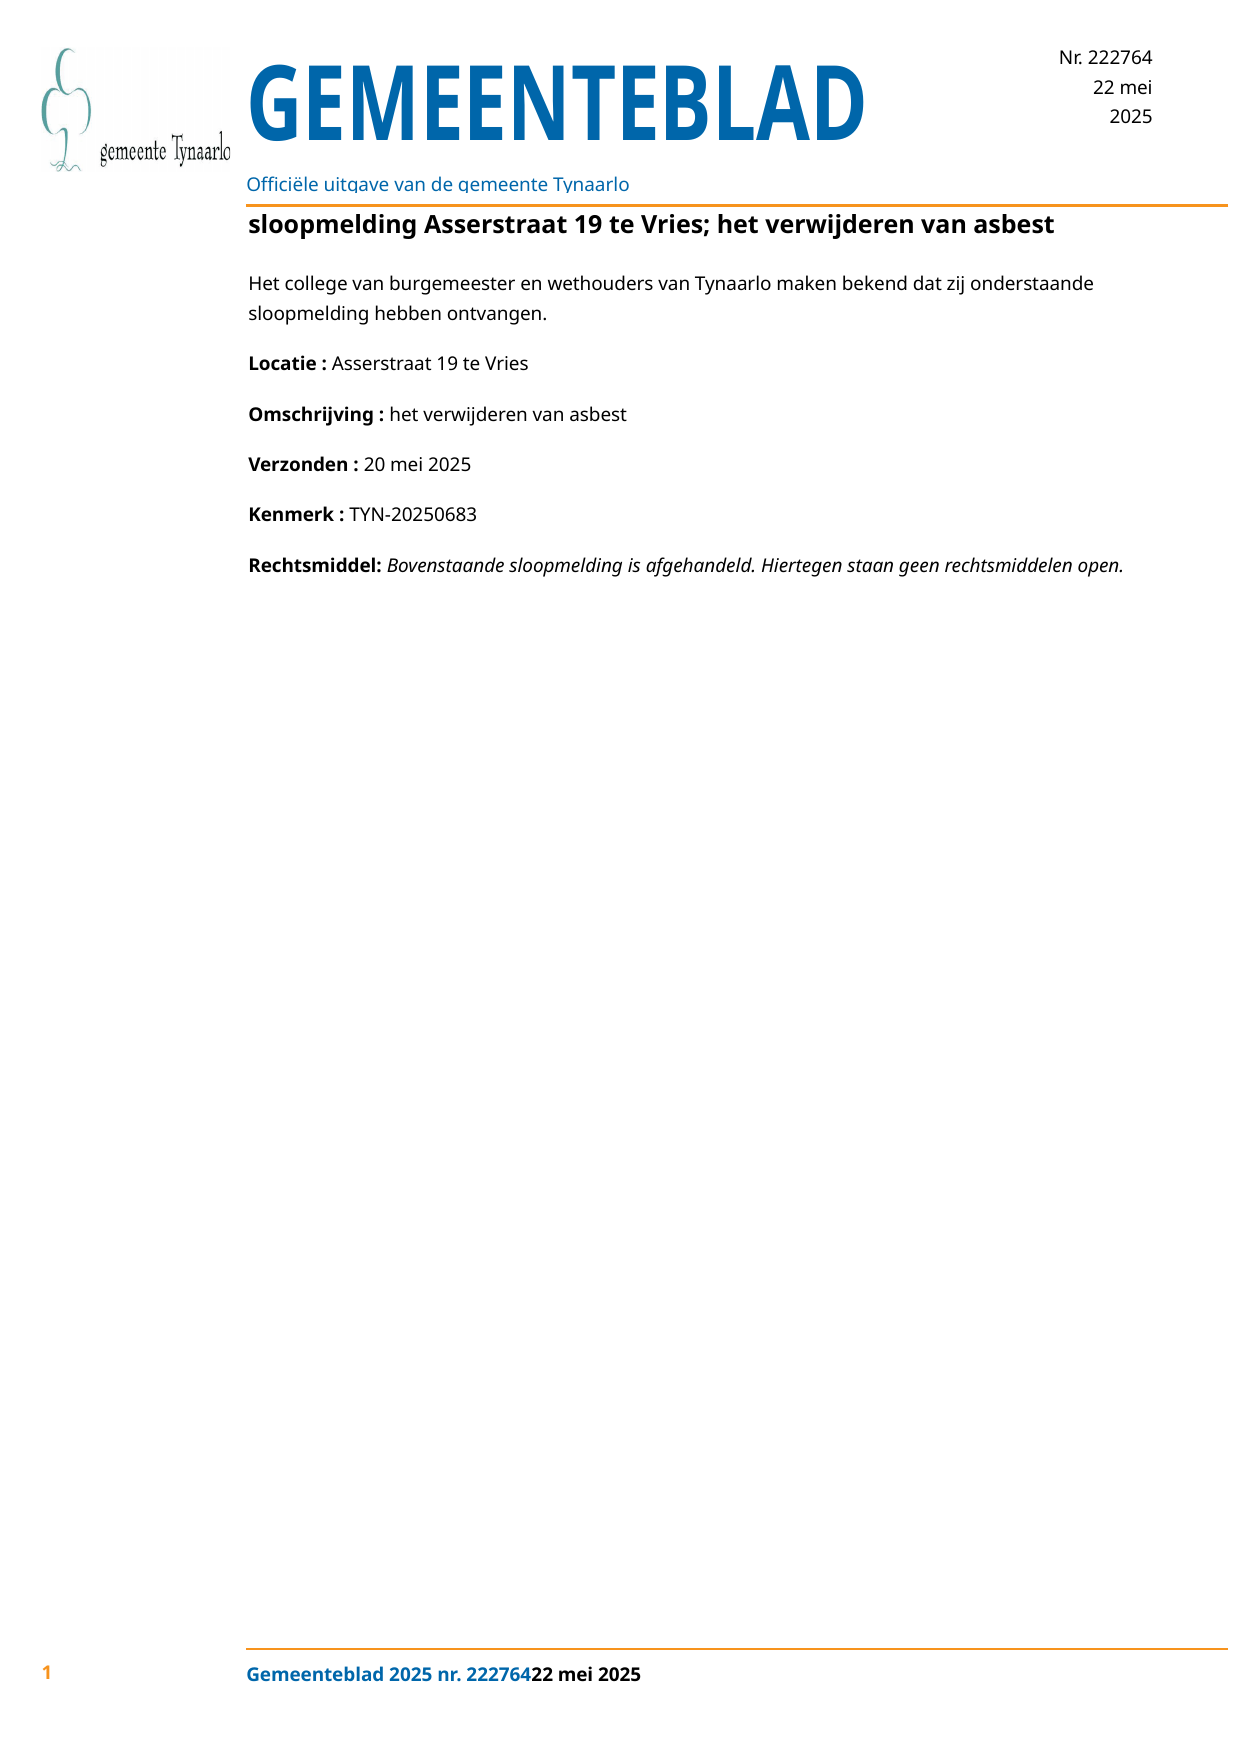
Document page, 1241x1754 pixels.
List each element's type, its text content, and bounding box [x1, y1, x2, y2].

text Locatie : Asserstraat 19 te Vries [248, 350, 1152, 376]
text Kenmerk : TYN-20250683 [248, 502, 1152, 527]
text Verzonden : 20 mei 2025 [248, 451, 1152, 477]
text Rechtsmiddel: Bovenstaande sloopmelding is afgehandeld. Hiertegen staan geen rechtsmiddelen open. [248, 552, 1152, 578]
text Het college van burgemeester en wethouders van Tynaarlo maken bekend dat zij onderstaande sloopmelding hebben ontvangen. [248, 270, 1152, 326]
text sloopmelding Asserstraat 19 te Vries; het verwijderen van asbest [248, 207, 1152, 241]
picture [41, 47, 231, 172]
text Omschrijving : het verwijderen van asbest [248, 401, 1152, 426]
